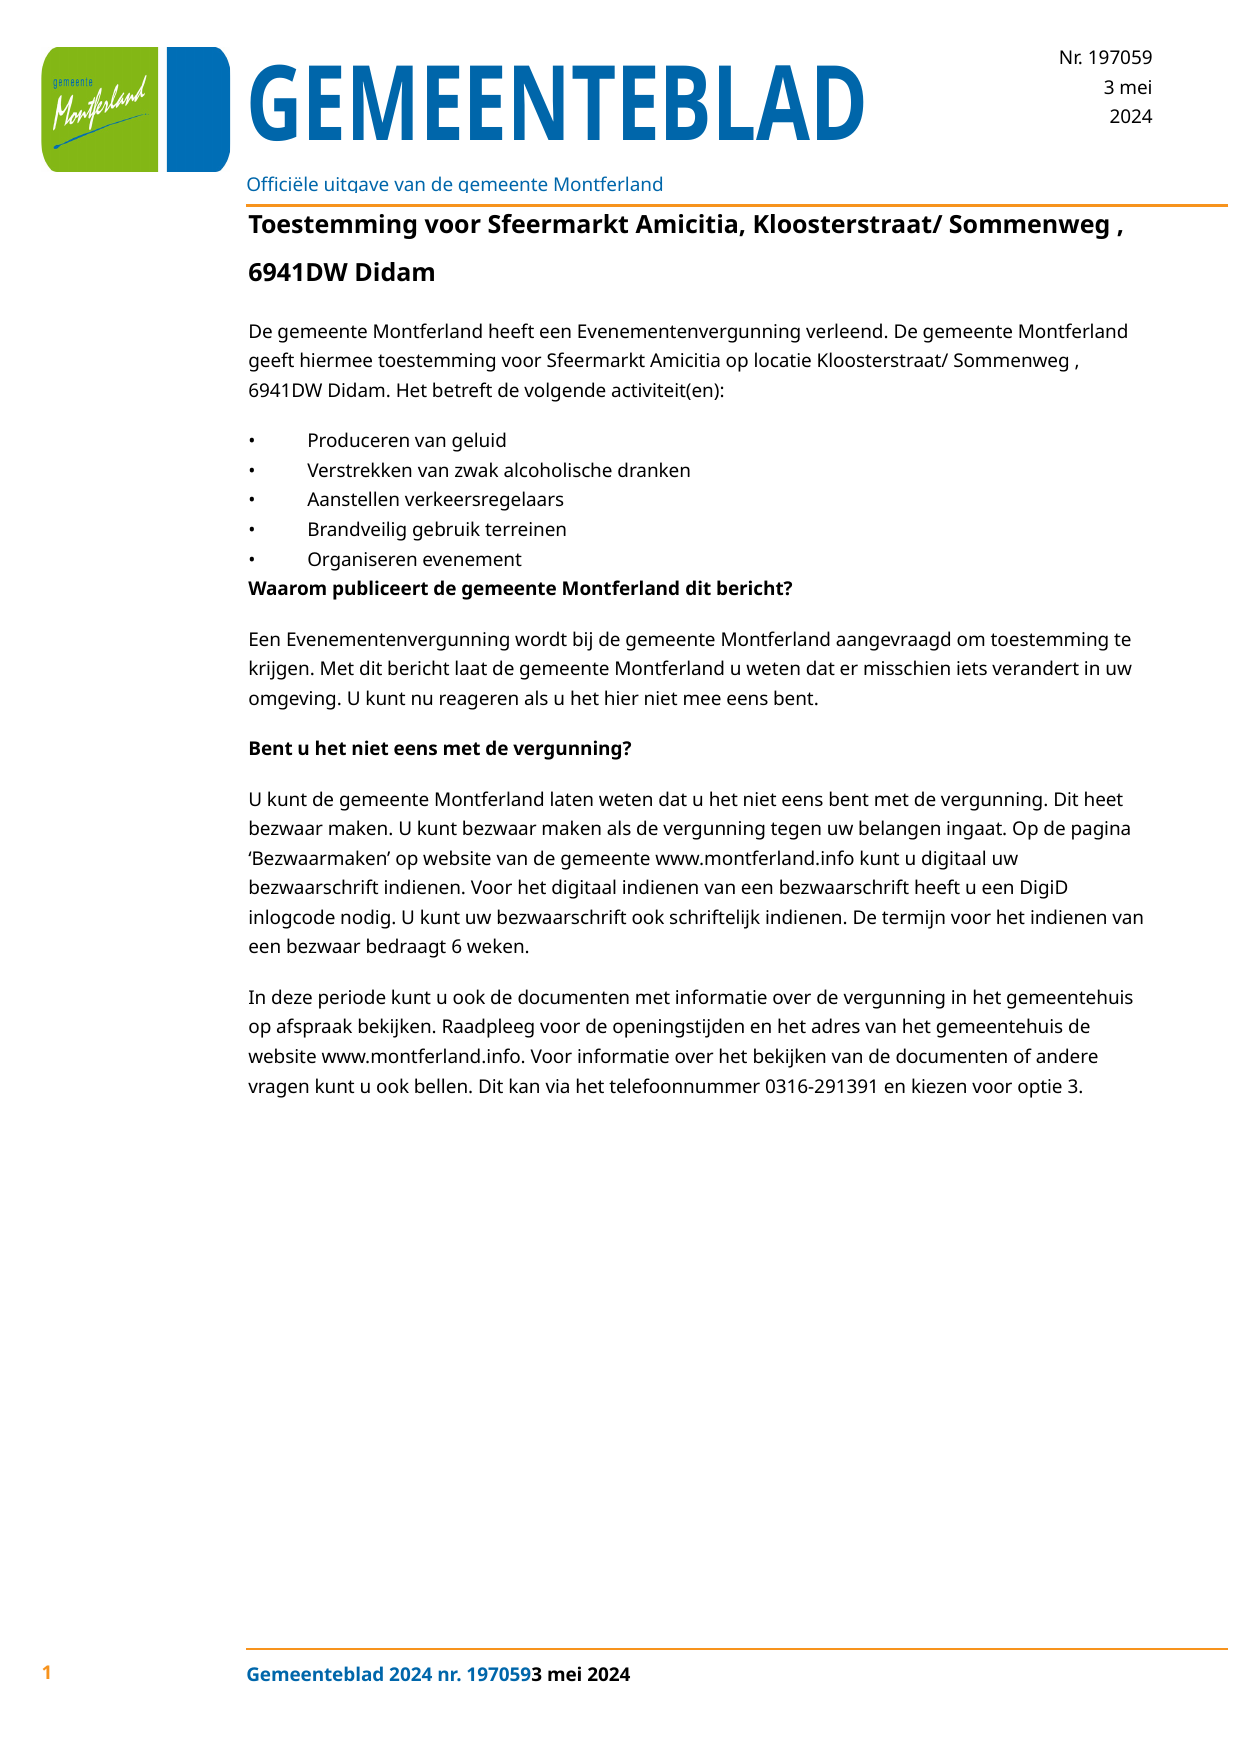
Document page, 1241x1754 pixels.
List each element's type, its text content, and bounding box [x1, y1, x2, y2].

text U kunt de gemeente Montferland laten weten dat u het niet eens bent met de vergunning. Dit heet bezwaar maken. U kunt bezwaar maken als de vergunning tegen uw belangen ingaat. Op de pagina ‘Bezwaarmaken’ op website van de gemeente www.montferland.info kunt u digitaal uw bezwaarschrift indienen. Voor het digitaal indienen van een bezwaarschrift heeft u een DigiD inlogcode nodig. U kunt uw bezwaarschrift ook schriftelijk indienen. De termijn voor het indienen van een bezwaar bedraagt 6 weken. [248, 786, 1152, 959]
list Produceren van geluid [248, 427, 1152, 453]
text Toestemming voor Sfeermarkt Amicitia, Kloosterstraat/ Sommenweg , 6941DW Didam [248, 207, 1152, 288]
picture [41, 47, 231, 172]
list Aanstellen verkeersregelaars [248, 487, 1152, 512]
text In deze periode kunt u ook de documenten met informatie over de vergunning in het gemeentehuis op afspraak bekijken. Raadpleeg voor de openingstijden en het adres van het gemeentehuis de website www.montferland.info. Voor informatie over het bekijken van de documenten of andere vragen kunt u ook bellen. Dit kan via het telefoonnummer 0316-291391 en kiezen voor optie 3. [248, 984, 1152, 1099]
text Bent u het niet eens met de vergunning? [248, 735, 1152, 761]
list Organiseren evenement [248, 546, 1152, 572]
list Verstrekken van zwak alcoholische dranken [248, 457, 1152, 483]
text Een Evenementenvergunning wordt bij de gemeente Montferland aangevraagd om toestemming te krijgen. Met dit bericht laat de gemeente Montferland u weten dat er misschien iets verandert in uw omgeving. U kunt nu reageren als u het hier niet mee eens bent. [248, 626, 1152, 711]
text Waarom publiceert de gemeente Montferland dit bericht? [248, 575, 1152, 601]
list Brandveilig gebruik terreinen [248, 516, 1152, 542]
text De gemeente Montferland heeft een Evenementenvergunning verleend. De gemeente Montferland geeft hiermee toestemming voor Sfeermarkt Amicitia op locatie Kloosterstraat/ Sommenweg , 6941DW Didam. Het betreft de volgende activiteit(en): [248, 318, 1152, 403]
